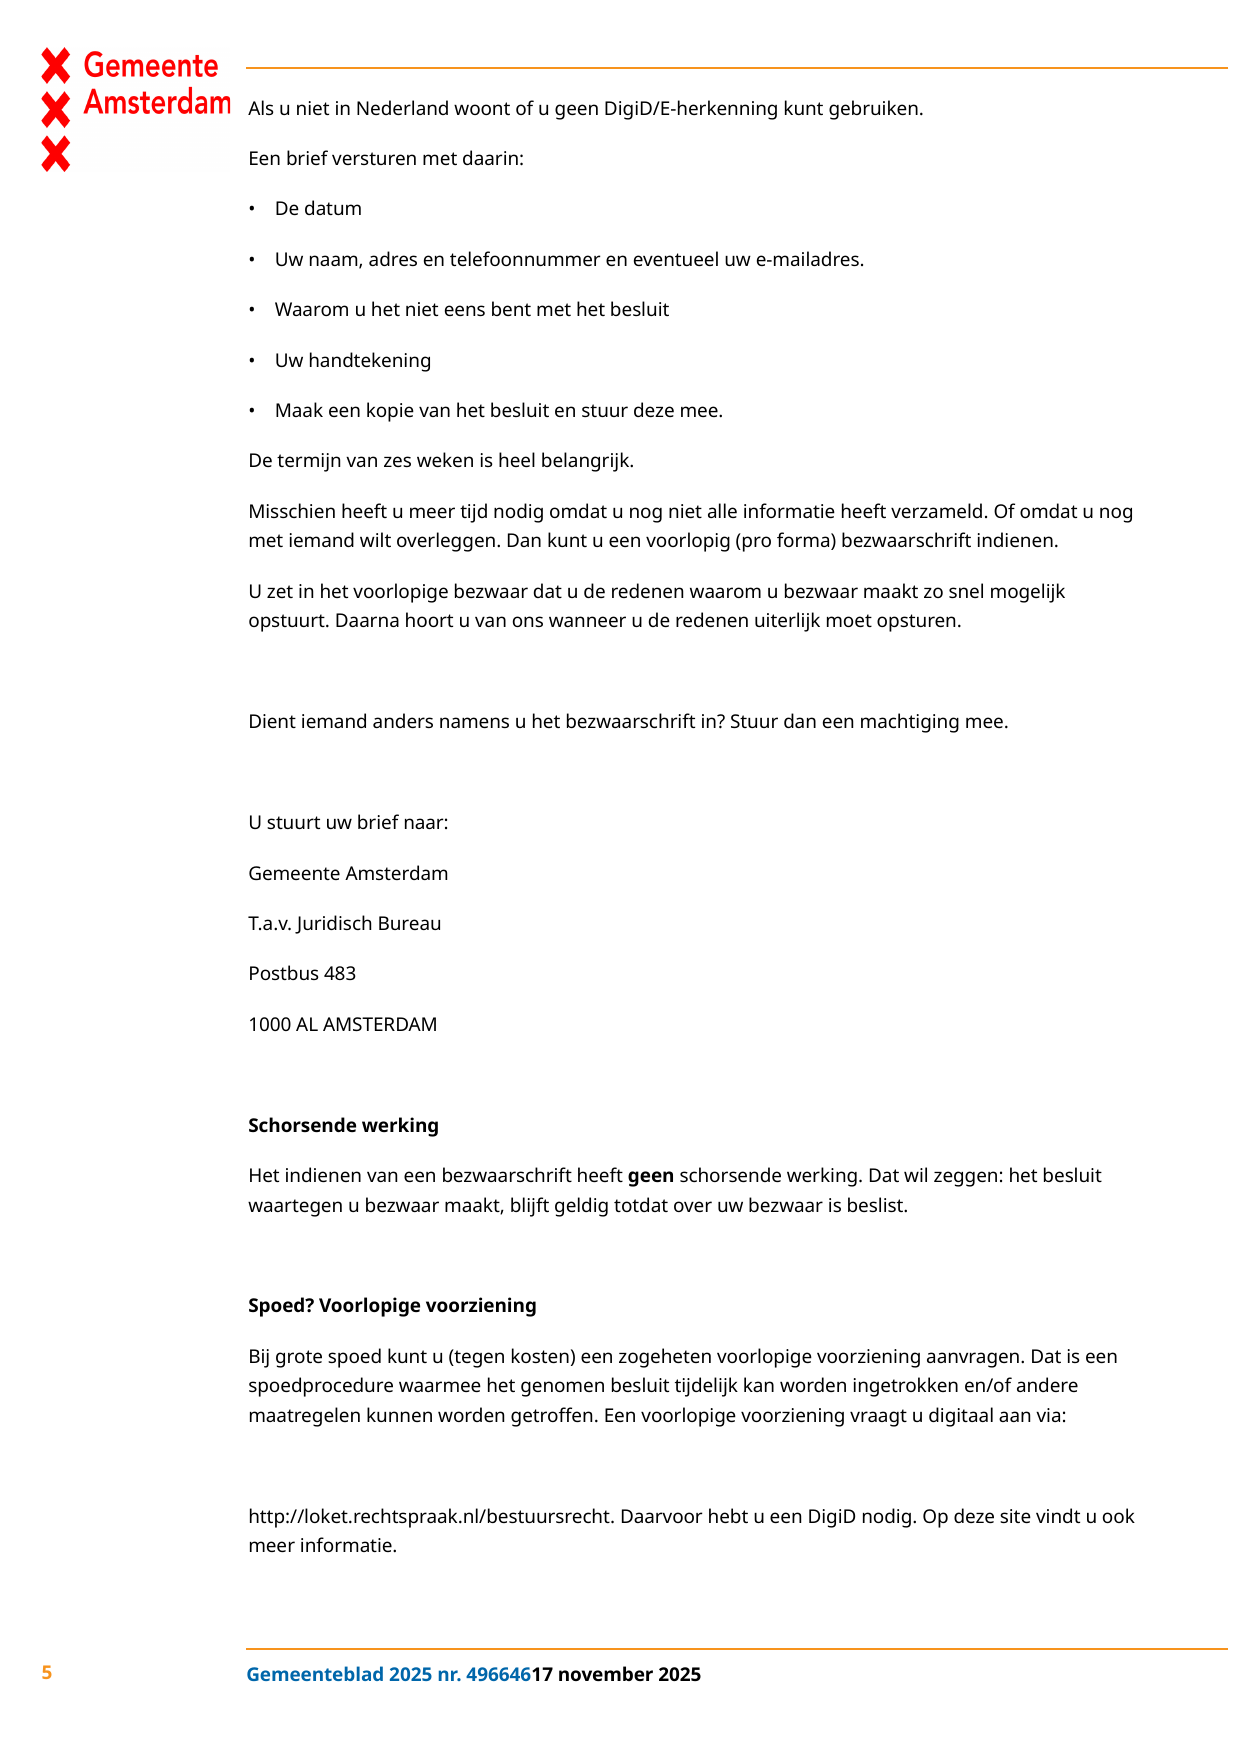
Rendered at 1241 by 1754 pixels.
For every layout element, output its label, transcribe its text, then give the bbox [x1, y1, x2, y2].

text Spoed? Voorlopige voorziening [248, 1293, 1152, 1318]
text Als u niet in Nederland woont of u geen DigiD/E-herkenning kunt gebruiken. [248, 95, 1152, 121]
text Bij grote spoed kunt u (tegen kosten) een zogeheten voorlopige voorziening aanvragen. Dat is een spoedprocedure waarmee het genomen besluit tijdelijk kan worden ingetrokken en/of andere maatregelen kunnen worden getroffen. Een voorlopige voorziening vraagt u digitaal aan via: [248, 1343, 1152, 1428]
text • Uw naam, adres en telefoonnummer en eventueel uw e-mailadres. [248, 246, 1152, 272]
text T.a.v. Juridisch Bureau [248, 910, 1152, 936]
text http://loket.rechtspraak.nl/bestuursrecht. Daarvoor hebt u een DigiD nodig. Op deze site vindt u ook meer informatie. [248, 1503, 1152, 1558]
text Een brief versturen met daarin: [248, 145, 1152, 171]
text U zet in het voorlopige bezwaar dat u de redenen waarom u bezwaar maakt zo snel mogelijk opstuurt. Daarna hoort u van ons wanneer u de redenen uiterlijk moet opsturen. [248, 578, 1152, 633]
text 1000 AL AMSTERDAM [248, 1011, 1152, 1037]
text U stuurt uw brief naar: [248, 809, 1152, 835]
text • De datum [248, 196, 1152, 221]
text • Maak een kopie van het besluit en stuur deze mee. [248, 397, 1152, 423]
text Het indienen van een bezwaarschrift heeft geen schorsende werking. Dat wil zeggen: het besluit waartegen u bezwaar maakt, blijft geldig totdat over uw bezwaar is beslist. [248, 1162, 1152, 1218]
text De termijn van zes weken is heel belangrijk. [248, 448, 1152, 473]
text Dient iemand anders namens u het bezwaarschrift in? Stuur dan een machtiging mee. [248, 708, 1152, 734]
text Schorsende werking [248, 1112, 1152, 1138]
text • Uw handtekening [248, 347, 1152, 373]
text Postbus 483 [248, 961, 1152, 986]
picture [41, 47, 231, 172]
text • Waarom u het niet eens bent met het besluit [248, 296, 1152, 322]
text Misschien heeft u meer tijd nodig omdat u nog niet alle informatie heeft verzameld. Of omdat u nog met iemand wilt overleggen. Dan kunt u een voorlopig (pro forma) bezwaarschrift indienen. [248, 498, 1152, 553]
text Gemeente Amsterdam [248, 860, 1152, 886]
